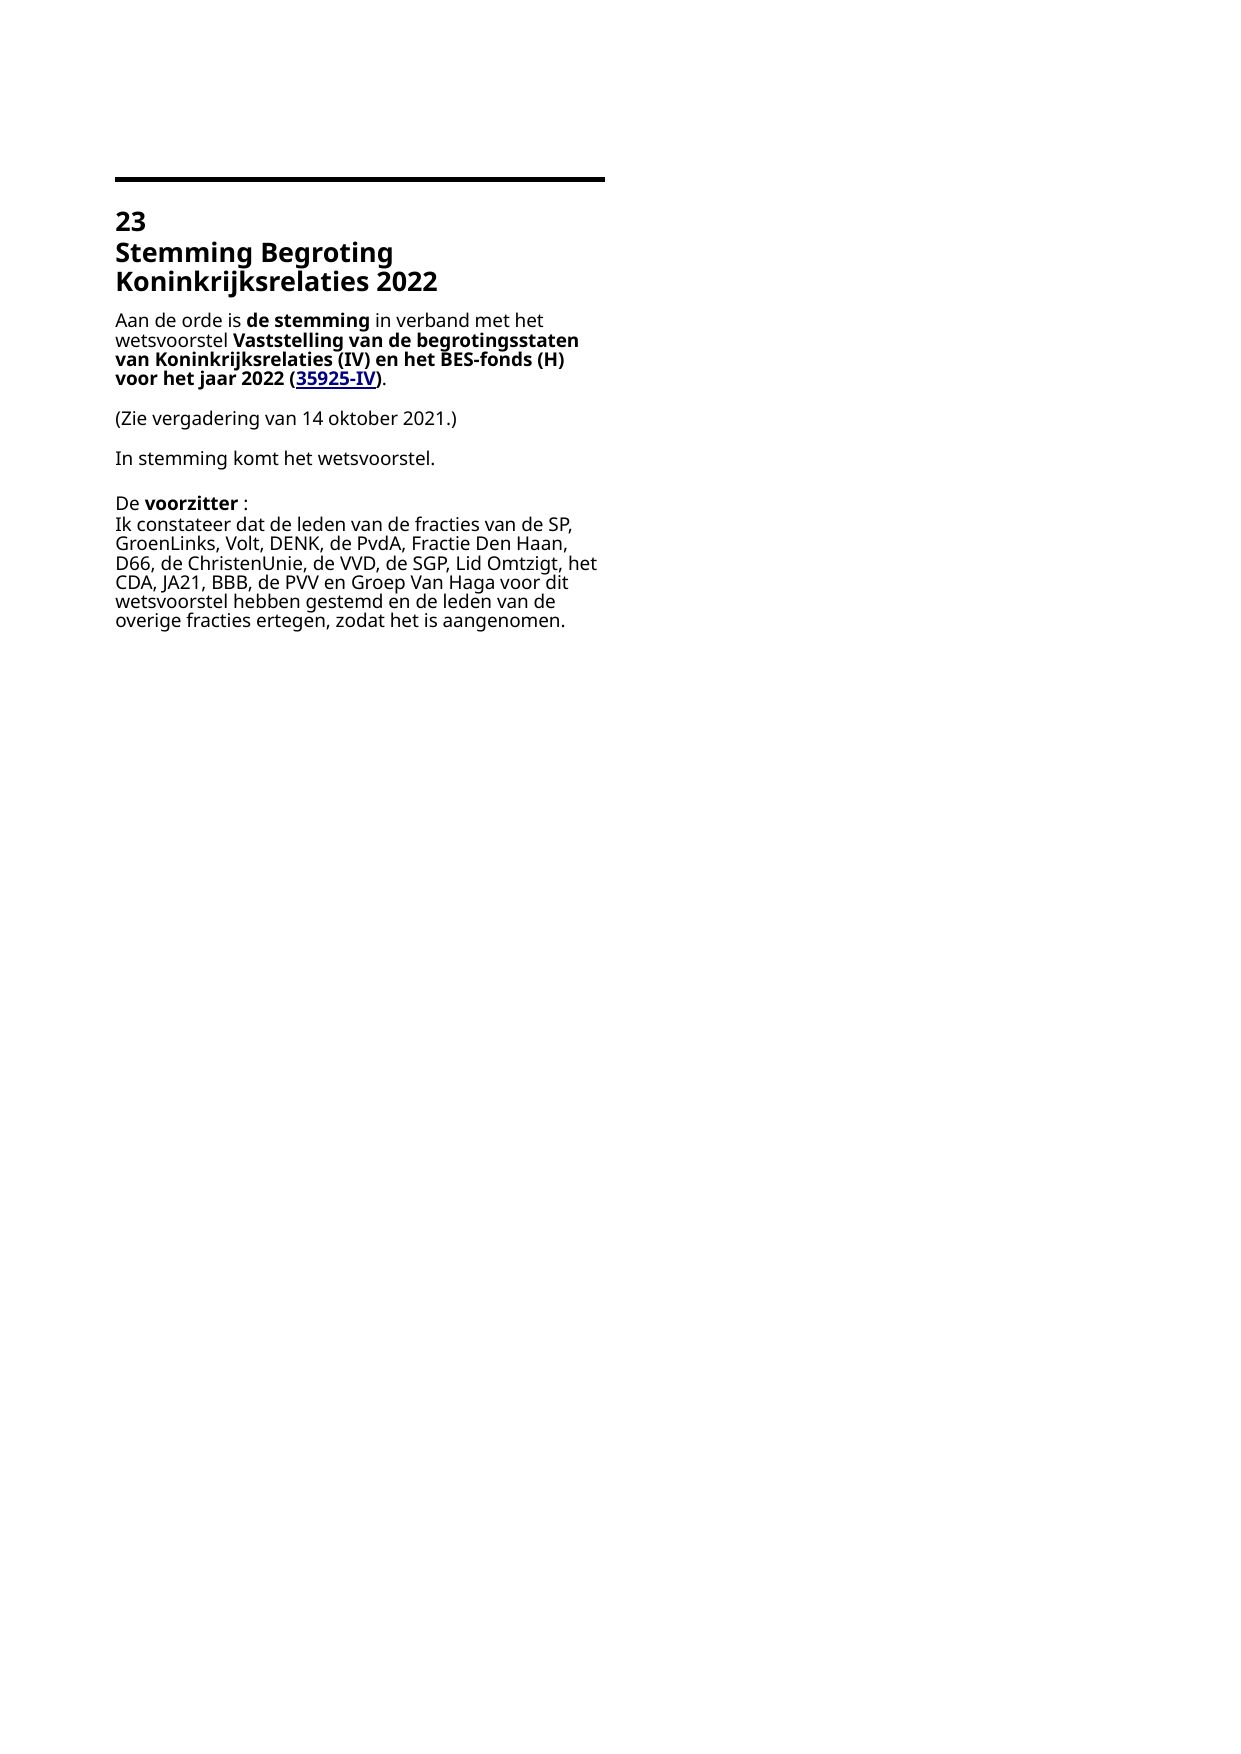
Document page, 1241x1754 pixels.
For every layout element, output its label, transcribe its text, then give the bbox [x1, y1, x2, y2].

text Stemming Begroting Koninkrijksrelaties 2022 [115, 239, 605, 312]
text De voorzitter : [115, 490, 605, 516]
text (Zie vergadering van 14 oktober 2021.) [115, 410, 605, 429]
text Ik constateer dat de leden van de fracties van de SP, GroenLinks, Volt, DENK, de PvdA, Fractie Den Haan, D66, de ChristenUnie, de VVD, de SGP, Lid Omtzigt, het CDA, JA21, BBB, de PVV en Groep Van Haga voor dit wetsvoorstel hebben gestemd en de leden van de overige fracties ertegen, zodat het is aangenomen. [115, 516, 605, 632]
text 23 [115, 203, 605, 239]
text In stemming komt het wetsvoorstel. [115, 450, 605, 469]
text Aan de orde is de stemming in verband met het wetsvoorstel Vaststelling van de begrotingsstaten van Koninkrijksrelaties (IV) en het BES-fonds (H) voor het jaar 2022 (35925-IV). [115, 312, 605, 389]
